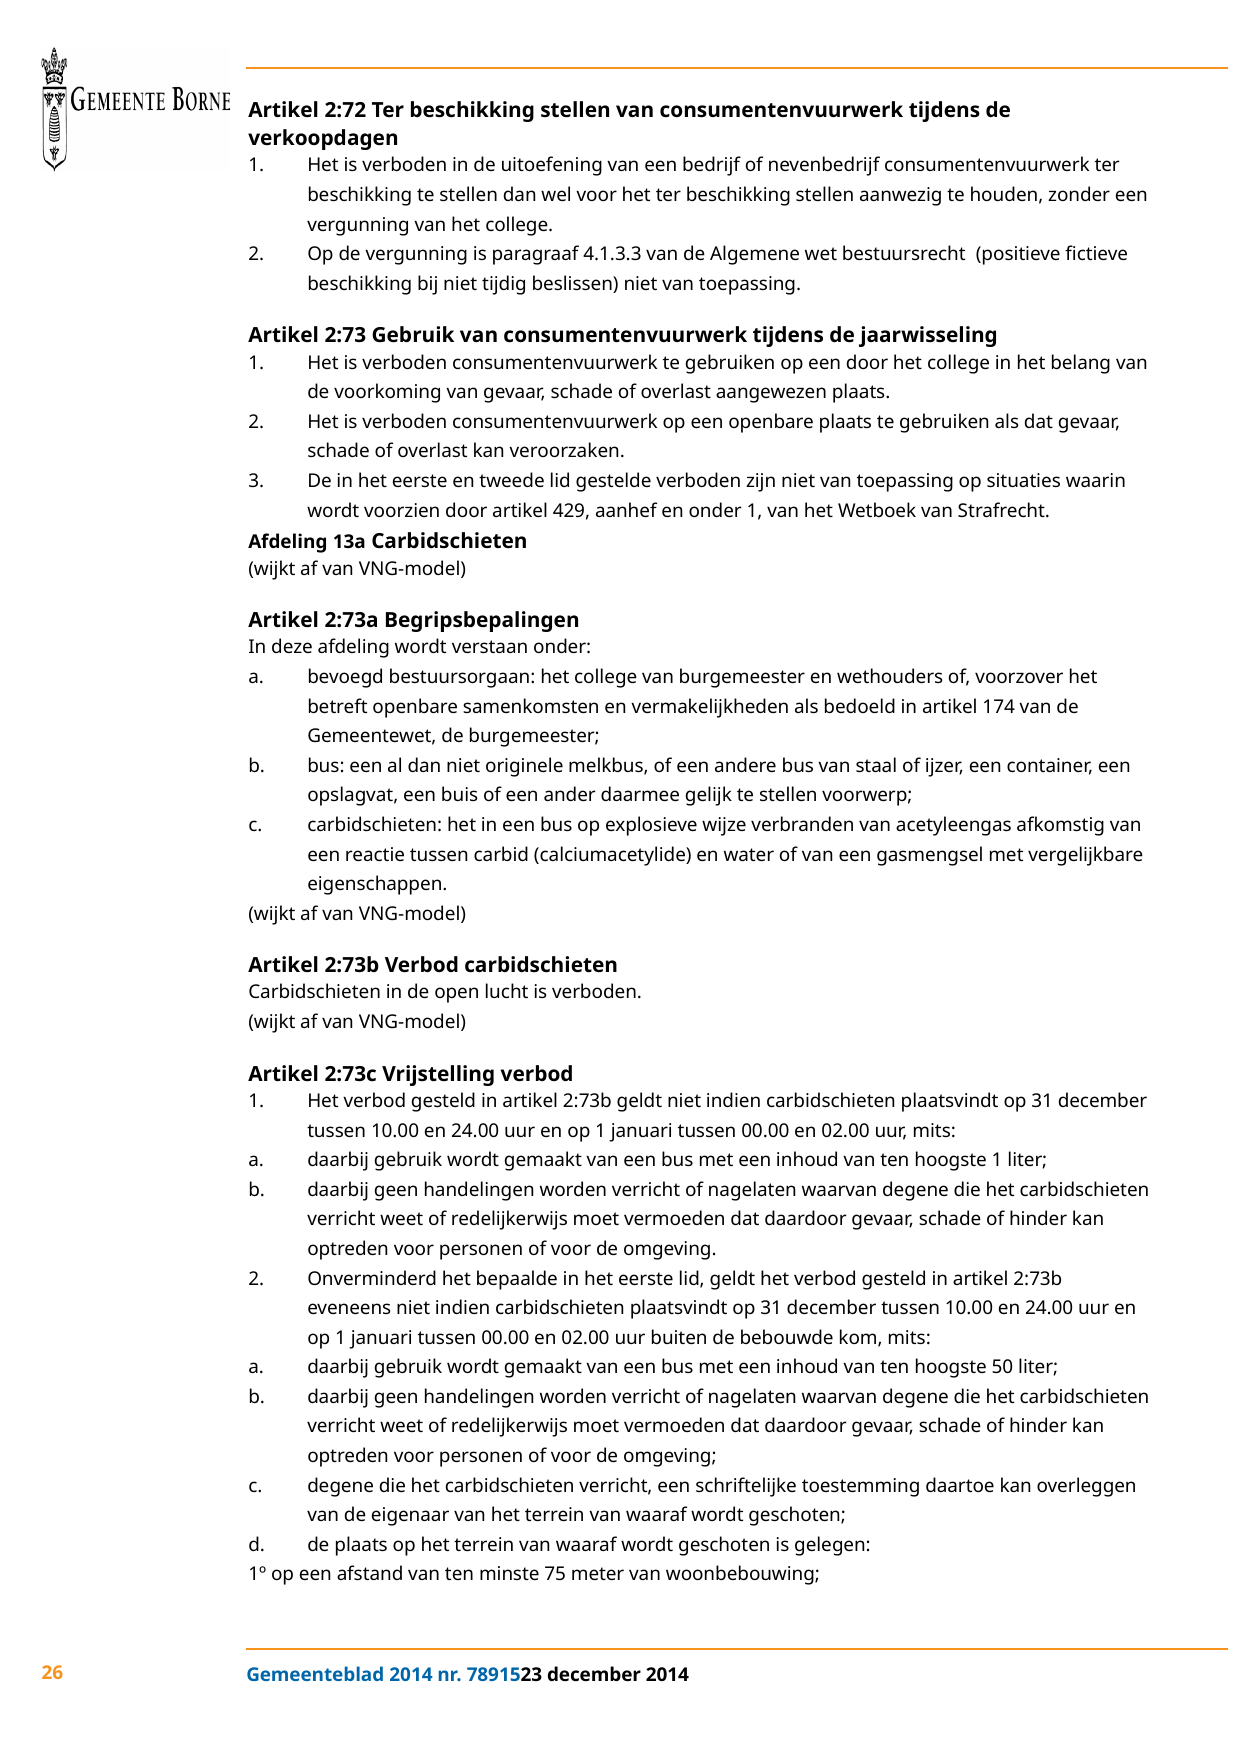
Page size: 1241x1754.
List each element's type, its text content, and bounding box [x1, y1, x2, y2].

list de plaats op het terrein van waaraf wordt geschoten is gelegen: [248, 1531, 1152, 1557]
list Onverminderd het bepaalde in het eerste lid, geldt het verbod gesteld in artikel 2:73b eveneens niet indien carbidschieten plaatsvindt op 31 december tussen 10.00 en 24.00 uur en op 1 januari tussen 00.00 en 02.00 uur buiten de bebouwde kom, mits: [248, 1265, 1152, 1349]
text (wijkt af van VNG-model) [248, 1008, 1152, 1034]
list Het is verboden consumentenvuurwerk op een openbare plaats te gebruiken als dat gevaar, schade of overlast kan veroorzaken. [248, 408, 1152, 463]
list Het verbod gesteld in artikel 2:73b geldt niet indien carbidschieten plaatsvindt op 31 december tussen 10.00 en 24.00 uur en op 1 januari tussen 00.00 en 02.00 uur, mits: [248, 1087, 1152, 1142]
list daarbij gebruik wordt gemaakt van een bus met een inhoud van ten hoogste 50 liter; [248, 1353, 1152, 1379]
list carbidschieten: het in een bus op explosieve wijze verbranden van acetyleengas afkomstig van een reactie tussen carbid (calciumacetylide) en water of van een gasmengsel met vergelijkbare eigenschappen. [248, 811, 1152, 896]
list bevoegd bestuursorgaan: het college van burgemeester en wethouders of, voorzover het betreft openbare samenkomsten en vermakelijkheden als bedoeld in artikel 174 van de Gemeentewet, de burgemeester; [248, 663, 1152, 748]
text (wijkt af van VNG-model) [248, 900, 1152, 926]
list Het is verboden consumentenvuurwerk te gebruiken op een door het college in het belang van de voorkoming van gevaar, schade of overlast aangewezen plaats. [248, 349, 1152, 404]
text Artikel 2:73 Gebruik van consumentenvuurwerk tijdens de jaarwisseling [248, 320, 1152, 349]
text In deze afdeling wordt verstaan onder: [248, 634, 1152, 659]
list daarbij geen handelingen worden verricht of nagelaten waarvan degene die het carbidschieten verricht weet of redelijkerwijs moet vermoeden dat daardoor gevaar, schade of hinder kan optreden voor personen of voor de omgeving; [248, 1383, 1152, 1468]
text (wijkt af van VNG-model) [248, 555, 1152, 581]
text Artikel 2:73a Begripsbepalingen [248, 605, 1152, 634]
list daarbij geen handelingen worden verricht of nagelaten waarvan degene die het carbidschieten verricht weet of redelijkerwijs moet vermoeden dat daardoor gevaar, schade of hinder kan optreden voor personen of voor de omgeving. [248, 1176, 1152, 1261]
text 1º op een afstand van ten minste 75 meter van woonbebouwing; [248, 1561, 1152, 1586]
text Afdeling 13a Carbidschieten [248, 526, 1152, 555]
list daarbij gebruik wordt gemaakt van een bus met een inhoud van ten hoogste 1 liter; [248, 1146, 1152, 1172]
list bus: een al dan niet originele melkbus, of een andere bus van staal of ijzer, een container, een opslagvat, een buis of een ander daarmee gelijk te stellen voorwerp; [248, 752, 1152, 807]
list Op de vergunning is paragraaf 4.1.3.3 van de Algemene wet bestuursrecht (positieve fictieve beschikking bij niet tijdig beslissen) niet van toepassing. [248, 240, 1152, 296]
text Carbidschieten in de open lucht is verboden. [248, 979, 1152, 1004]
text Artikel 2:72 Ter beschikking stellen van consumentenvuurwerk tijdens de verkoopdagen [248, 95, 1152, 152]
picture [41, 47, 231, 172]
list Het is verboden in de uitoefening van een bedrijf of nevenbedrijf consumentenvuurwerk ter beschikking te stellen dan wel voor het ter beschikking stellen aanwezig te houden, zonder een vergunning van het college. [248, 152, 1152, 237]
text Artikel 2:73b Verbod carbidschieten [248, 950, 1152, 979]
text Artikel 2:73c Vrijstelling verbod [248, 1059, 1152, 1087]
list degene die het carbidschieten verricht, een schriftelijke toestemming daartoe kan overleggen van de eigenaar van het terrein van waaraf wordt geschoten; [248, 1472, 1152, 1527]
list De in het eerste en tweede lid gestelde verboden zijn niet van toepassing op situaties waarin wordt voorzien door artikel 429, aanhef en onder 1, van het Wetboek van Strafrecht. [248, 467, 1152, 522]
